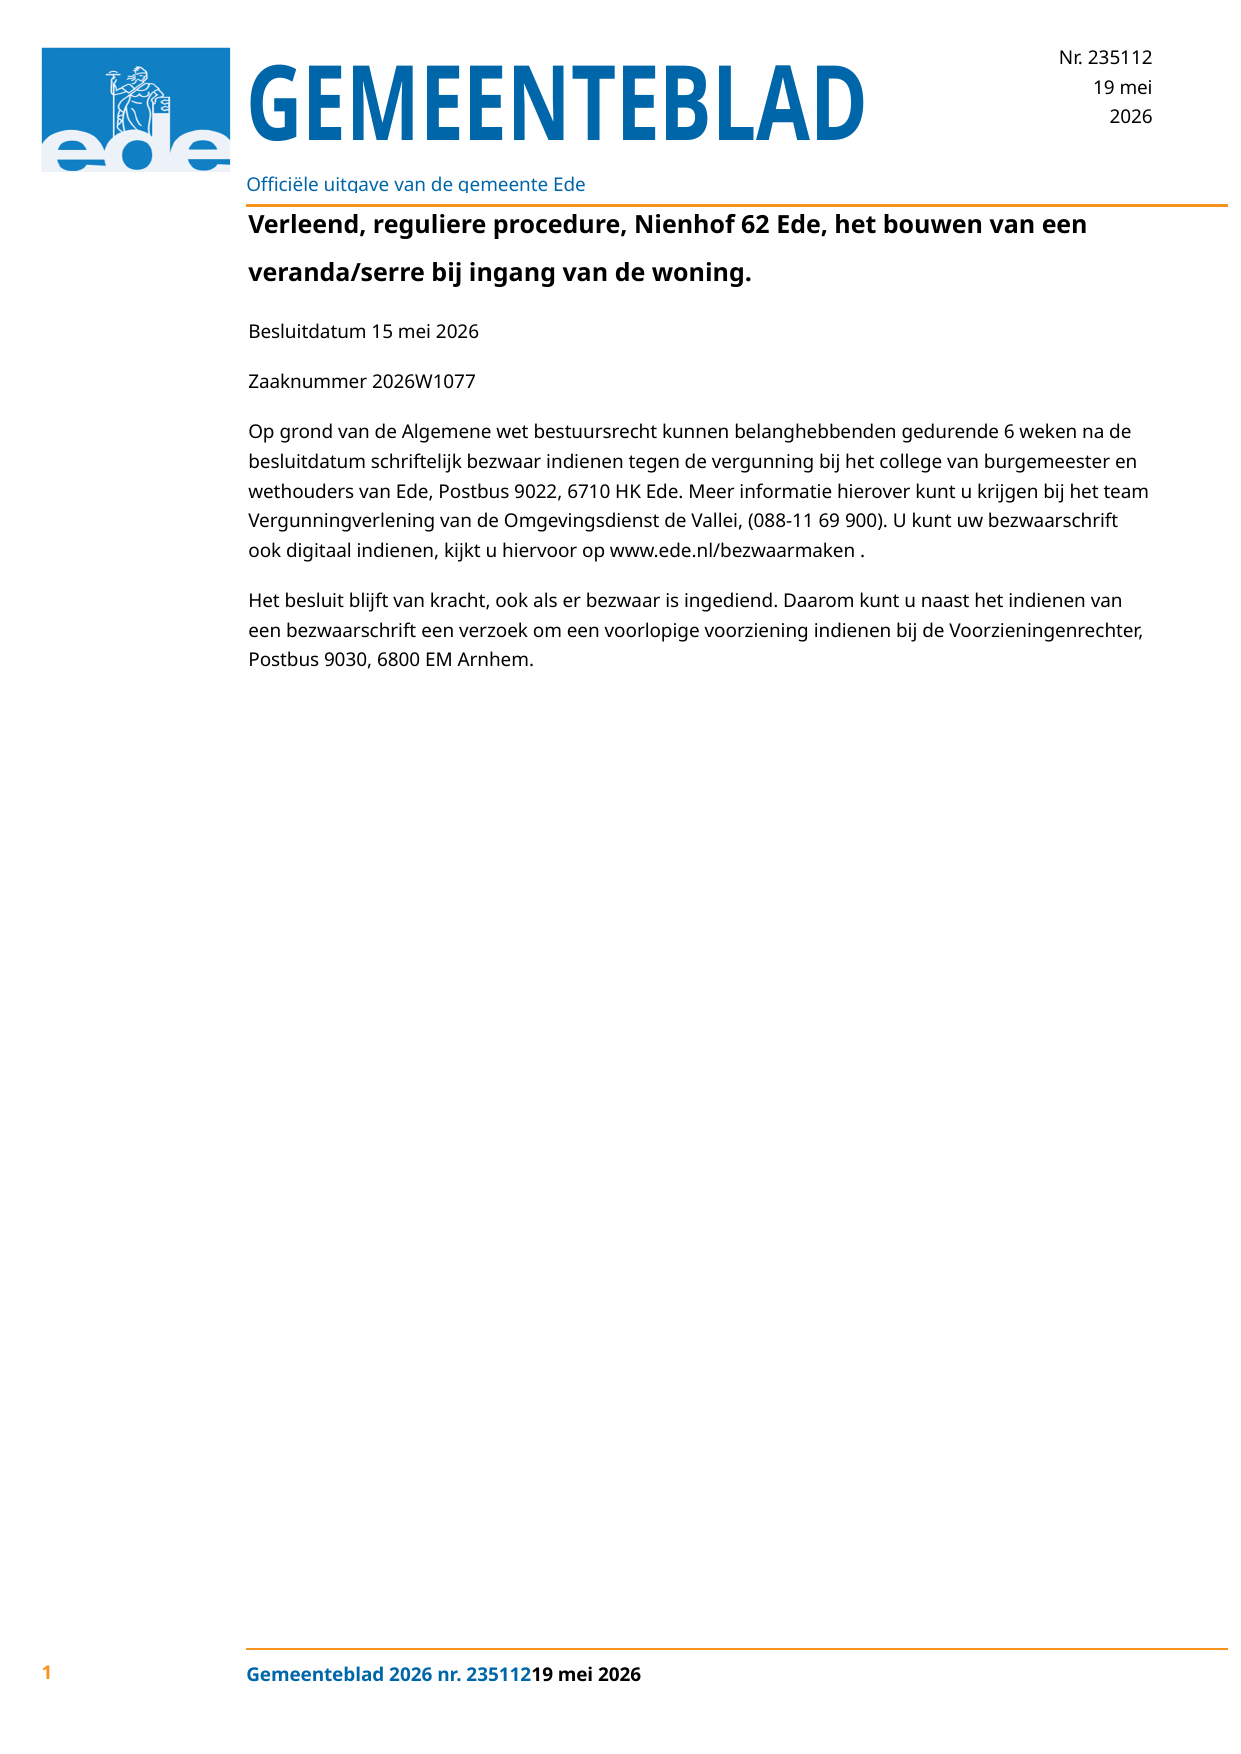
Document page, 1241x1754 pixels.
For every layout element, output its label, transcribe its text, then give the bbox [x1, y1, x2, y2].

text Verleend, reguliere procedure, Nienhof 62 Ede, het bouwen van een veranda/serre bij ingang van de woning. [248, 207, 1152, 288]
text Op grond van de Algemene wet bestuursrecht kunnen belanghebbenden gedurende 6 weken na de besluitdatum schriftelijk bezwaar indienen tegen de vergunning bij het college van burgemeester en wethouders van Ede, Postbus 9022, 6710 HK Ede. Meer informatie hierover kunt u krijgen bij het team Vergunningverlening van de Omgevingsdienst de Vallei, (088-11 69 900). U kunt uw bezwaarschrift ook digitaal indienen, kijkt u hiervoor op www.ede.nl/bezwaarmaken . [248, 419, 1152, 563]
text Het besluit blijft van kracht, ook als er bezwaar is ingediend. Daarom kunt u naast het indienen van een bezwaarschrift een verzoek om een voorlopige voorziening indienen bij de Voorzieningenrechter, Postbus 9030, 6800 EM Arnhem. [248, 587, 1152, 672]
text Zaaknummer 2026W1077 [248, 368, 1152, 394]
text Besluitdatum 15 mei 2026 [248, 318, 1152, 344]
picture [41, 47, 231, 172]
